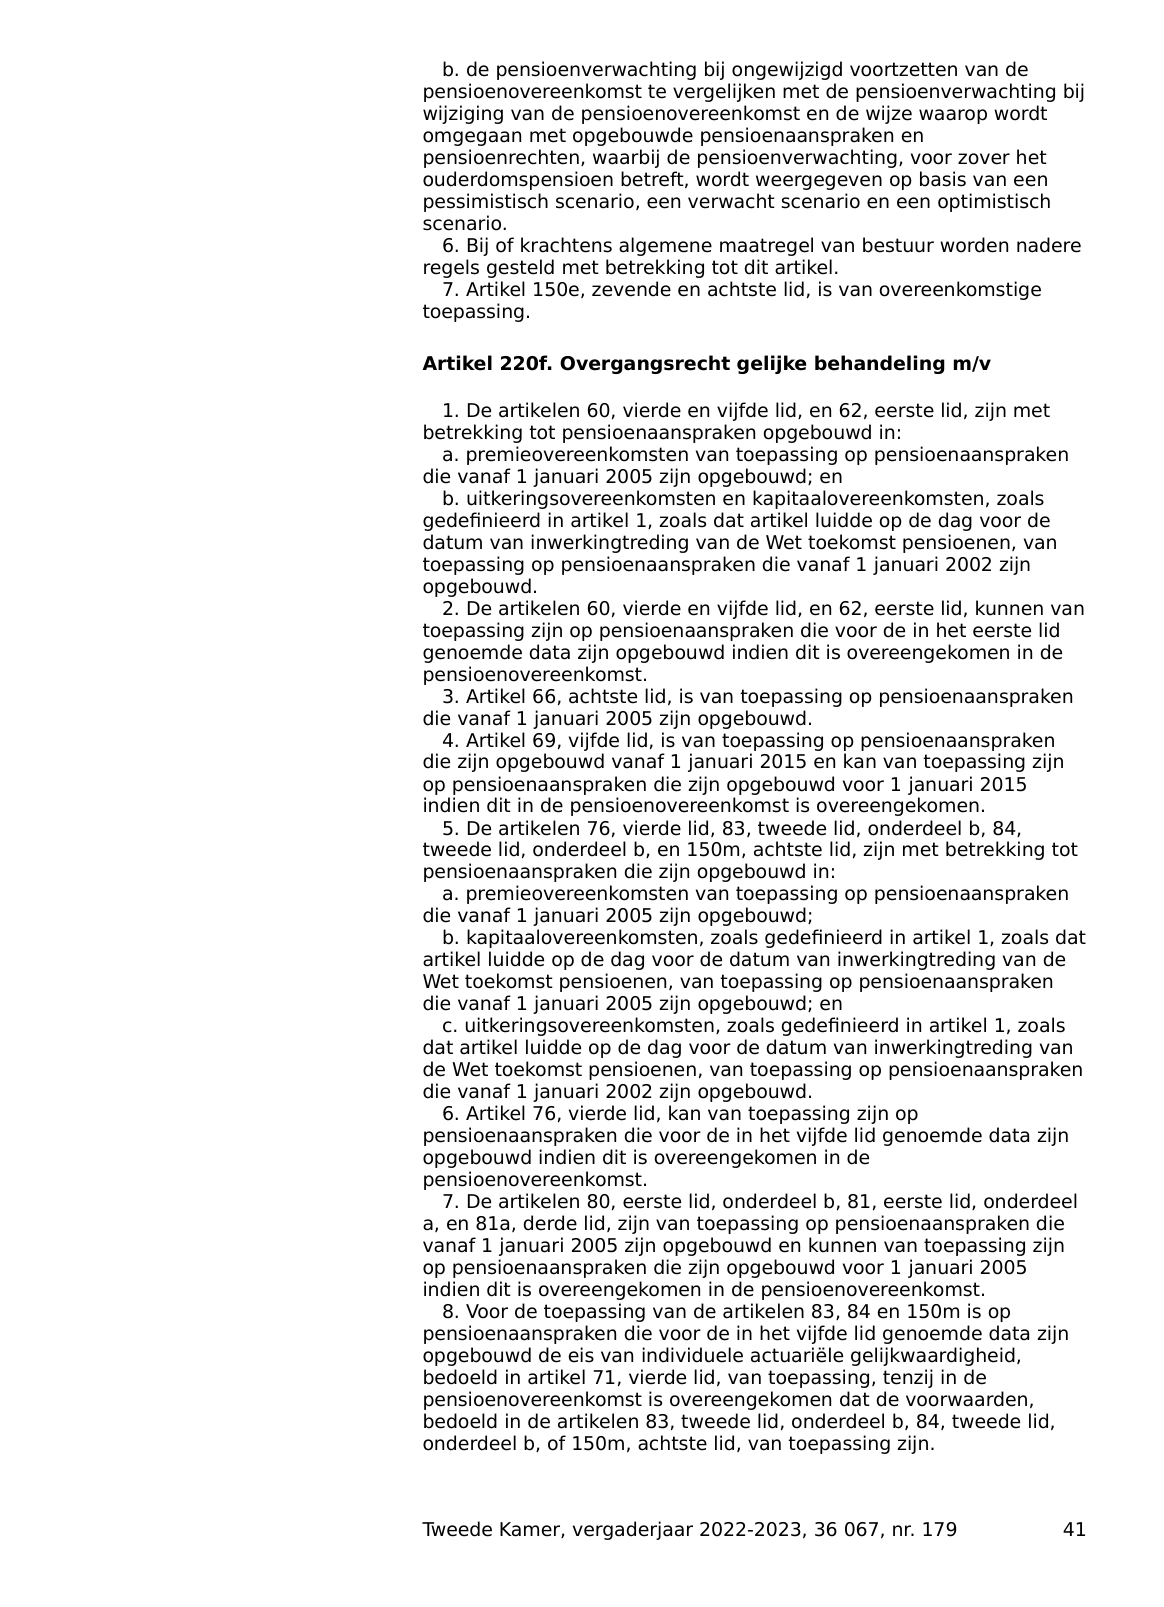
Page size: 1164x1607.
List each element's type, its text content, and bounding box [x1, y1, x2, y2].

text 5. De artikelen 76, vierde lid, 83, tweede lid, onderdeel b, 84, tweede lid, onderdeel b, en 150m, achtste lid, zijn met betrekking tot pensioenaanspraken die zijn opgebouwd in: [422, 817, 1087, 883]
text b. uitkeringsovereenkomsten en kapitaalovereenkomsten, zoals gedefinieerd in artikel 1, zoals dat artikel luidde op de dag voor de datum van inwerkingtreding van de Wet toekomst pensioenen, van toepassing op pensioenaanspraken die vanaf 1 januari 2002 zijn opgebouwd. [422, 488, 1087, 598]
text 4. Artikel 69, vijfde lid, is van toepassing op pensioenaanspraken die zijn opgebouwd vanaf 1 januari 2015 en kan van toepassing zijn op pensioenaanspraken die zijn opgebouwd voor 1 januari 2015 indien dit in de pensioenovereenkomst is overeengekomen. [422, 729, 1087, 817]
text 6. Bij of krachtens algemene maatregel van bestuur worden nadere regels gesteld met betrekking tot dit artikel. [422, 235, 1087, 279]
text 3. Artikel 66, achtste lid, is van toepassing op pensioenaanspraken die vanaf 1 januari 2005 zijn opgebouwd. [422, 686, 1087, 729]
text a. premieovereenkomsten van toepassing op pensioenaanspraken die vanaf 1 januari 2005 zijn opgebouwd; [422, 883, 1087, 927]
text 7. Artikel 150e, zevende en achtste lid, is van overeenkomstige toepassing. [422, 279, 1087, 323]
text 8. Voor de toepassing van de artikelen 83, 84 en 150m is op pensioenaanspraken die voor de in het vijfde lid genoemde data zijn opgebouwd de eis van individuele actuariële gelijkwaardigheid, bedoeld in artikel 71, vierde lid, van toepassing, tenzij in de pensioenovereenkomst is overeengekomen dat de voorwaarden, bedoeld in de artikelen 83, tweede lid, onderdeel b, 84, tweede lid, onderdeel b, of 150m, achtste lid, van toepassing zijn. [422, 1301, 1087, 1455]
text c. uitkeringsovereenkomsten, zoals gedefinieerd in artikel 1, zoals dat artikel luidde op de dag voor de datum van inwerkingtreding van de Wet toekomst pensioenen, van toepassing op pensioenaanspraken die vanaf 1 januari 2002 zijn opgebouwd. [422, 1015, 1087, 1103]
text 2. De artikelen 60, vierde en vijfde lid, en 62, eerste lid, kunnen van toepassing zijn op pensioenaanspraken die voor de in het eerste lid genoemde data zijn opgebouwd indien dit is overeengekomen in de pensioenovereenkomst. [422, 598, 1087, 686]
text 1. De artikelen 60, vierde en vijfde lid, en 62, eerste lid, zijn met betrekking tot pensioenaanspraken opgebouwd in: [422, 400, 1087, 444]
text b. kapitaalovereenkomsten, zoals gedefinieerd in artikel 1, zoals dat artikel luidde op de dag voor de datum van inwerkingtreding van de Wet toekomst pensioenen, van toepassing op pensioenaanspraken die vanaf 1 januari 2005 zijn opgebouwd; en [422, 927, 1087, 1015]
text 6. Artikel 76, vierde lid, kan van toepassing zijn op pensioenaanspraken die voor de in het vijfde lid genoemde data zijn opgebouwd indien dit is overeengekomen in de pensioenovereenkomst. [422, 1103, 1087, 1191]
text 7. De artikelen 80, eerste lid, onderdeel b, 81, eerste lid, onderdeel a, en 81a, derde lid, zijn van toepassing op pensioenaanspraken die vanaf 1 januari 2005 zijn opgebouwd en kunnen van toepassing zijn op pensioenaanspraken die zijn opgebouwd voor 1 januari 2005 indien dit is overeengekomen in de pensioenovereenkomst. [422, 1191, 1087, 1301]
text a. premieovereenkomsten van toepassing op pensioenaanspraken die vanaf 1 januari 2005 zijn opgebouwd; en [422, 444, 1087, 488]
text b. de pensioenverwachting bij ongewijzigd voortzetten van de pensioenovereenkomst te vergelijken met de pensioenverwachting bij wijziging van de pensioenovereenkomst en de wijze waarop wordt omgegaan met opgebouwde pensioenaanspraken en pensioenrechten, waarbij de pensioenverwachting, voor zover het ouderdomspensioen betreft, wordt weergegeven op basis van een pessimistisch scenario, een verwacht scenario en een optimistisch scenario. [422, 59, 1087, 235]
subtitle Artikel 220f. Overgangsrecht gelijke behandeling m/v [422, 353, 1087, 375]
